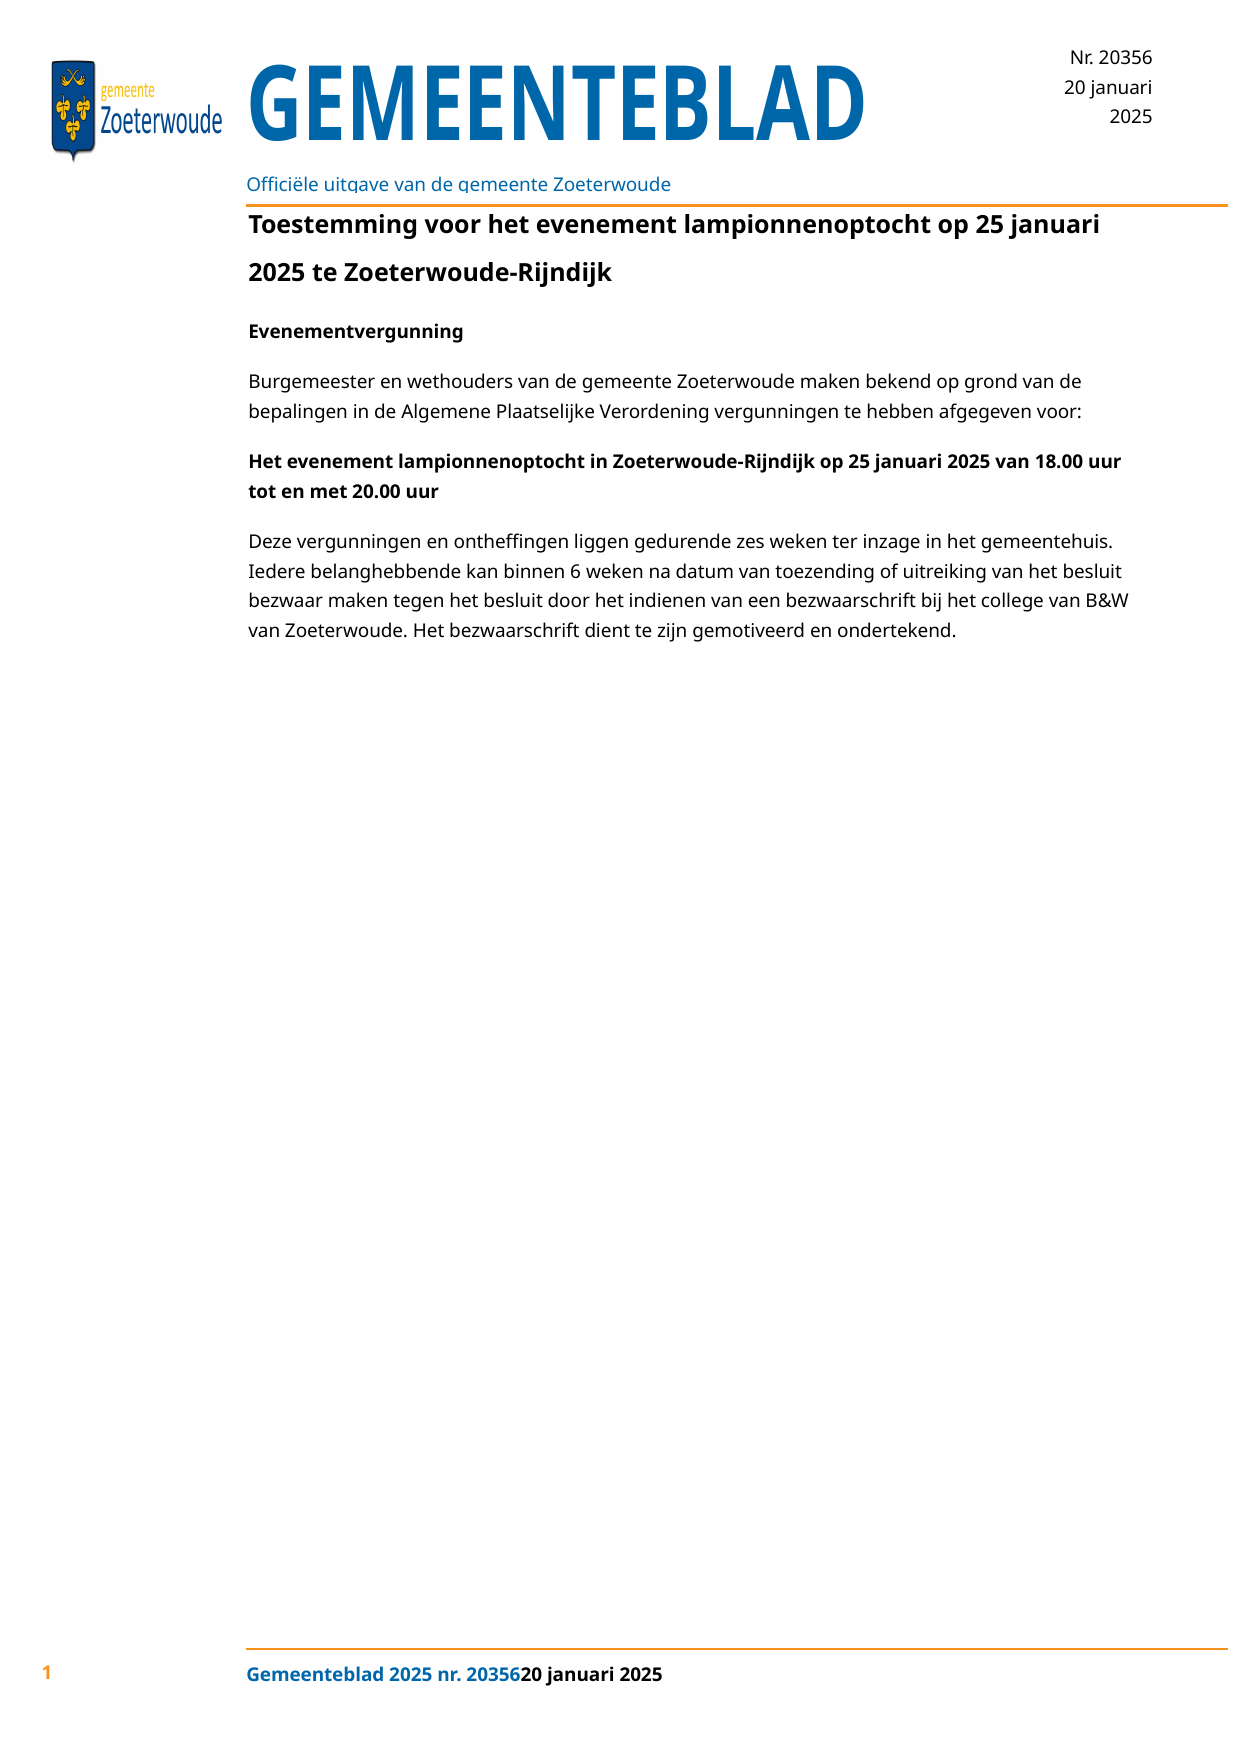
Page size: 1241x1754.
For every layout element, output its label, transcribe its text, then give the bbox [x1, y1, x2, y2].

picture [41, 47, 231, 172]
text Evenementvergunning [248, 318, 1152, 344]
text Burgemeester en wethouders van de gemeente Zoeterwoude maken bekend op grond van de bepalingen in de Algemene Plaatselijke Verordening vergunningen te hebben afgegeven voor: [248, 368, 1152, 424]
text Toestemming voor het evenement lampionnenoptocht op 25 januari 2025 te Zoeterwoude-Rijndijk [248, 207, 1152, 288]
text Deze vergunningen en ontheffingen liggen gedurende zes weken ter inzage in het gemeentehuis. Iedere belanghebbende kan binnen 6 weken na datum van toezending of uitreiking van het besluit bezwaar maken tegen het besluit door het indienen van een bezwaarschrift bij het college van B&W van Zoeterwoude. Het bezwaarschrift dient te zijn gemotiveerd en ondertekend. [248, 528, 1152, 643]
text Het evenement lampionnenoptocht in Zoeterwoude-Rijndijk op 25 januari 2025 van 18.00 uur tot en met 20.00 uur [248, 448, 1152, 504]
